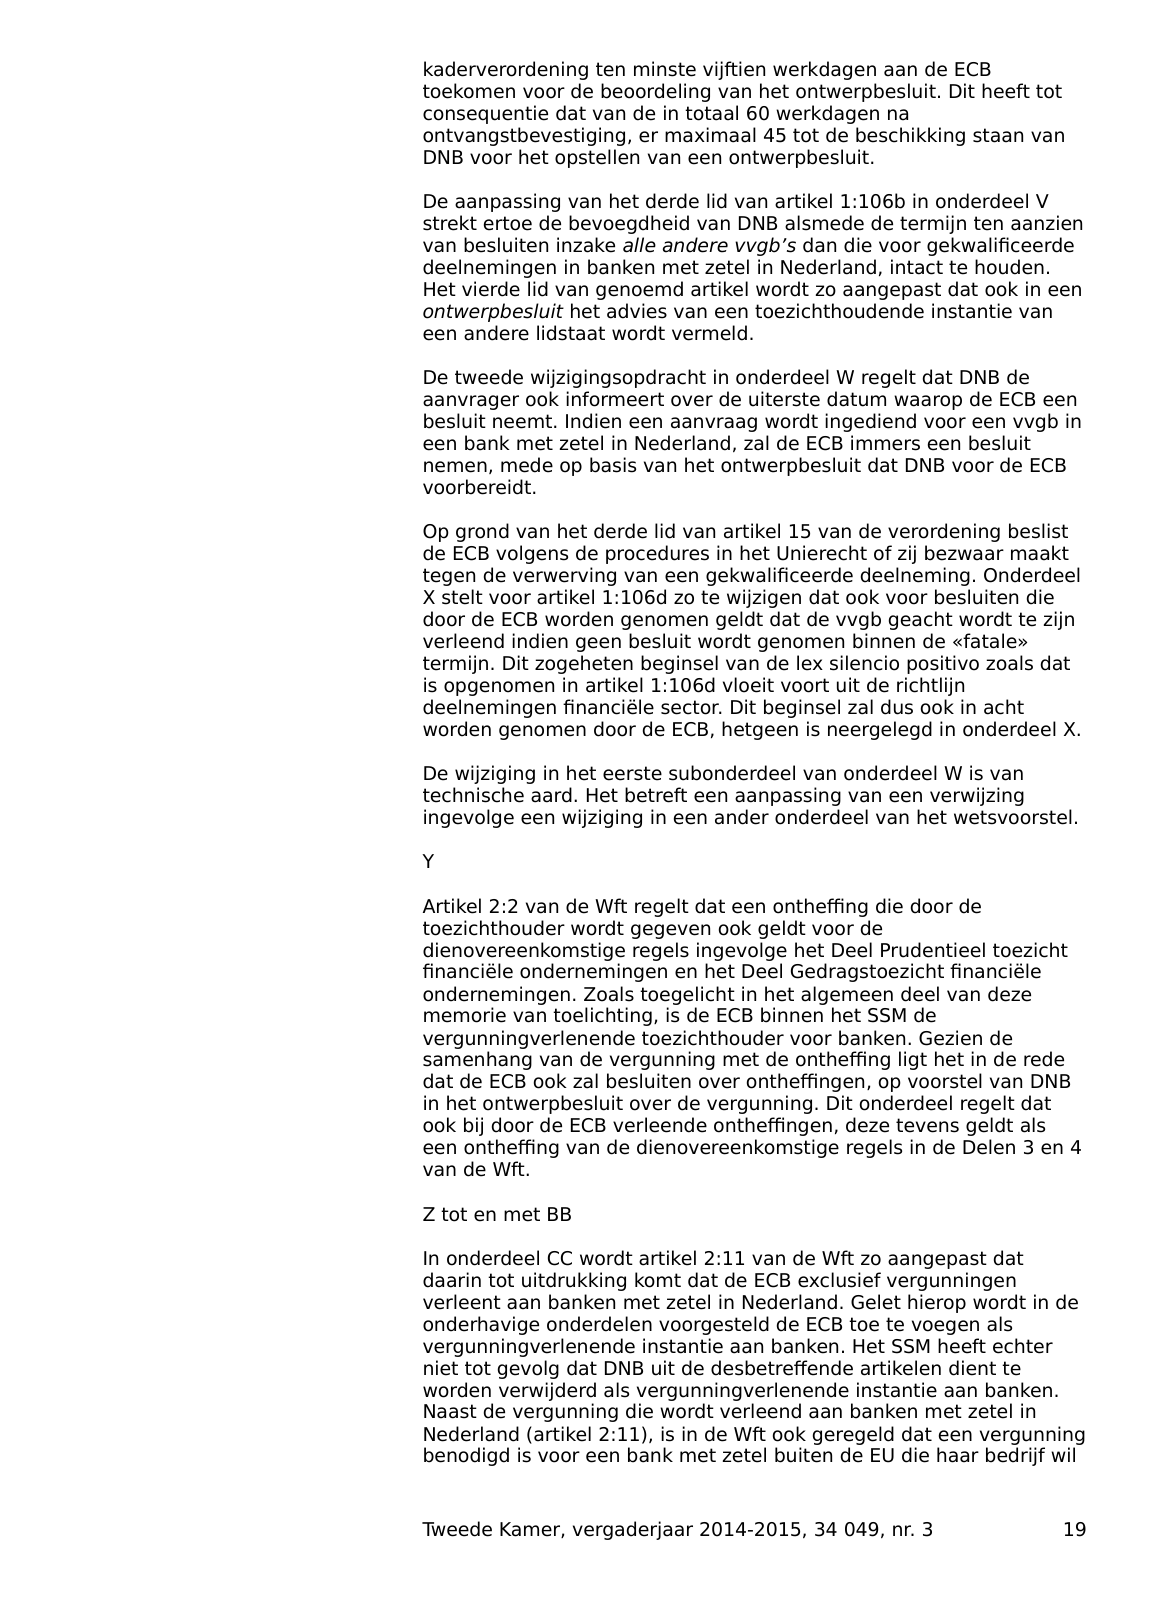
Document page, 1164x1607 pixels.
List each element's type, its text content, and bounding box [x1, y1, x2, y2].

text kaderverordening ten minste vijftien werkdagen aan de ECB toekomen voor de beoordeling van het ontwerpbesluit. Dit heeft tot consequentie dat van de in totaal 60 werkdagen na ontvangstbevestiging, er maximaal 45 tot de beschikking staan van DNB voor het opstellen van een ontwerpbesluit. [422, 59, 1087, 169]
text De aanpassing van het derde lid van artikel 1:106b in onderdeel V strekt ertoe de bevoegdheid van DNB alsmede de termijn ten aanzien van besluiten inzake alle andere vvgb’s dan die voor gekwalificeerde deelnemingen in banken met zetel in Nederland, intact te houden. Het vierde lid van genoemd artikel wordt zo aangepast dat ook in een ontwerpbesluit het advies van een toezichthoudende instantie van een andere lidstaat wordt vermeld. [422, 191, 1087, 345]
subtitle Y [422, 851, 1087, 873]
text De tweede wijzigingsopdracht in onderdeel W regelt dat DNB de aanvrager ook informeert over de uiterste datum waarop de ECB een besluit neemt. Indien een aanvraag wordt ingediend voor een vvgb in een bank met zetel in Nederland, zal de ECB immers een besluit nemen, mede op basis van het ontwerpbesluit dat DNB voor de ECB voorbereidt. [422, 367, 1087, 499]
text De wijziging in het eerste subonderdeel van onderdeel W is van technische aard. Het betreft een aanpassing van een verwijzing ingevolge een wijziging in een ander onderdeel van het wetsvoorstel. [422, 763, 1087, 829]
text In onderdeel CC wordt artikel 2:11 van de Wft zo aangepast dat daarin tot uitdrukking komt dat de ECB exclusief vergunningen verleent aan banken met zetel in Nederland. Gelet hierop wordt in de onderhavige onderdelen voorgesteld de ECB toe te voegen als vergunningverlenende instantie aan banken. Het SSM heeft echter niet tot gevolg dat DNB uit de desbetreffende artikelen dient te worden verwijderd als vergunningverlenende instantie aan banken. Naast de vergunning die wordt verleend aan banken met zetel in Nederland (artikel 2:11), is in de Wft ook geregeld dat een vergunning benodigd is voor een bank met zetel buiten de EU die haar bedrijf wil [422, 1248, 1087, 1467]
text Artikel 2:2 van de Wft regelt dat een ontheffing die door de toezichthouder wordt gegeven ook geldt voor de dienovereenkomstige regels ingevolge het Deel Prudentieel toezicht financiële ondernemingen en het Deel Gedragstoezicht financiële ondernemingen. Zoals toegelicht in het algemeen deel van deze memorie van toelichting, is de ECB binnen het SSM de vergunningverlenende toezichthouder voor banken. Gezien de samenhang van de vergunning met de ontheffing ligt het in de rede dat de ECB ook zal besluiten over ontheffingen, op voorstel van DNB in het ontwerpbesluit over de vergunning. Dit onderdeel regelt dat ook bij door de ECB verleende ontheffingen, deze tevens geldt als een ontheffing van de dienovereenkomstige regels in de Delen 3 en 4 van de Wft. [422, 896, 1087, 1181]
text Op grond van het derde lid van artikel 15 van de verordening beslist de ECB volgens de procedures in het Unierecht of zij bezwaar maakt tegen de verwerving van een gekwalificeerde deelneming. Onderdeel X stelt voor artikel 1:106d zo te wijzigen dat ook voor besluiten die door de ECB worden genomen geldt dat de vvgb geacht wordt te zijn verleend indien geen besluit wordt genomen binnen de «fatale» termijn. Dit zogeheten beginsel van de lex silencio positivo zoals dat is opgenomen in artikel 1:106d vloeit voort uit de richtlijn deelnemingen financiële sector. Dit beginsel zal dus ook in acht worden genomen door de ECB, hetgeen is neergelegd in onderdeel X. [422, 521, 1087, 741]
subtitle Z tot en met BB [422, 1203, 1087, 1225]
